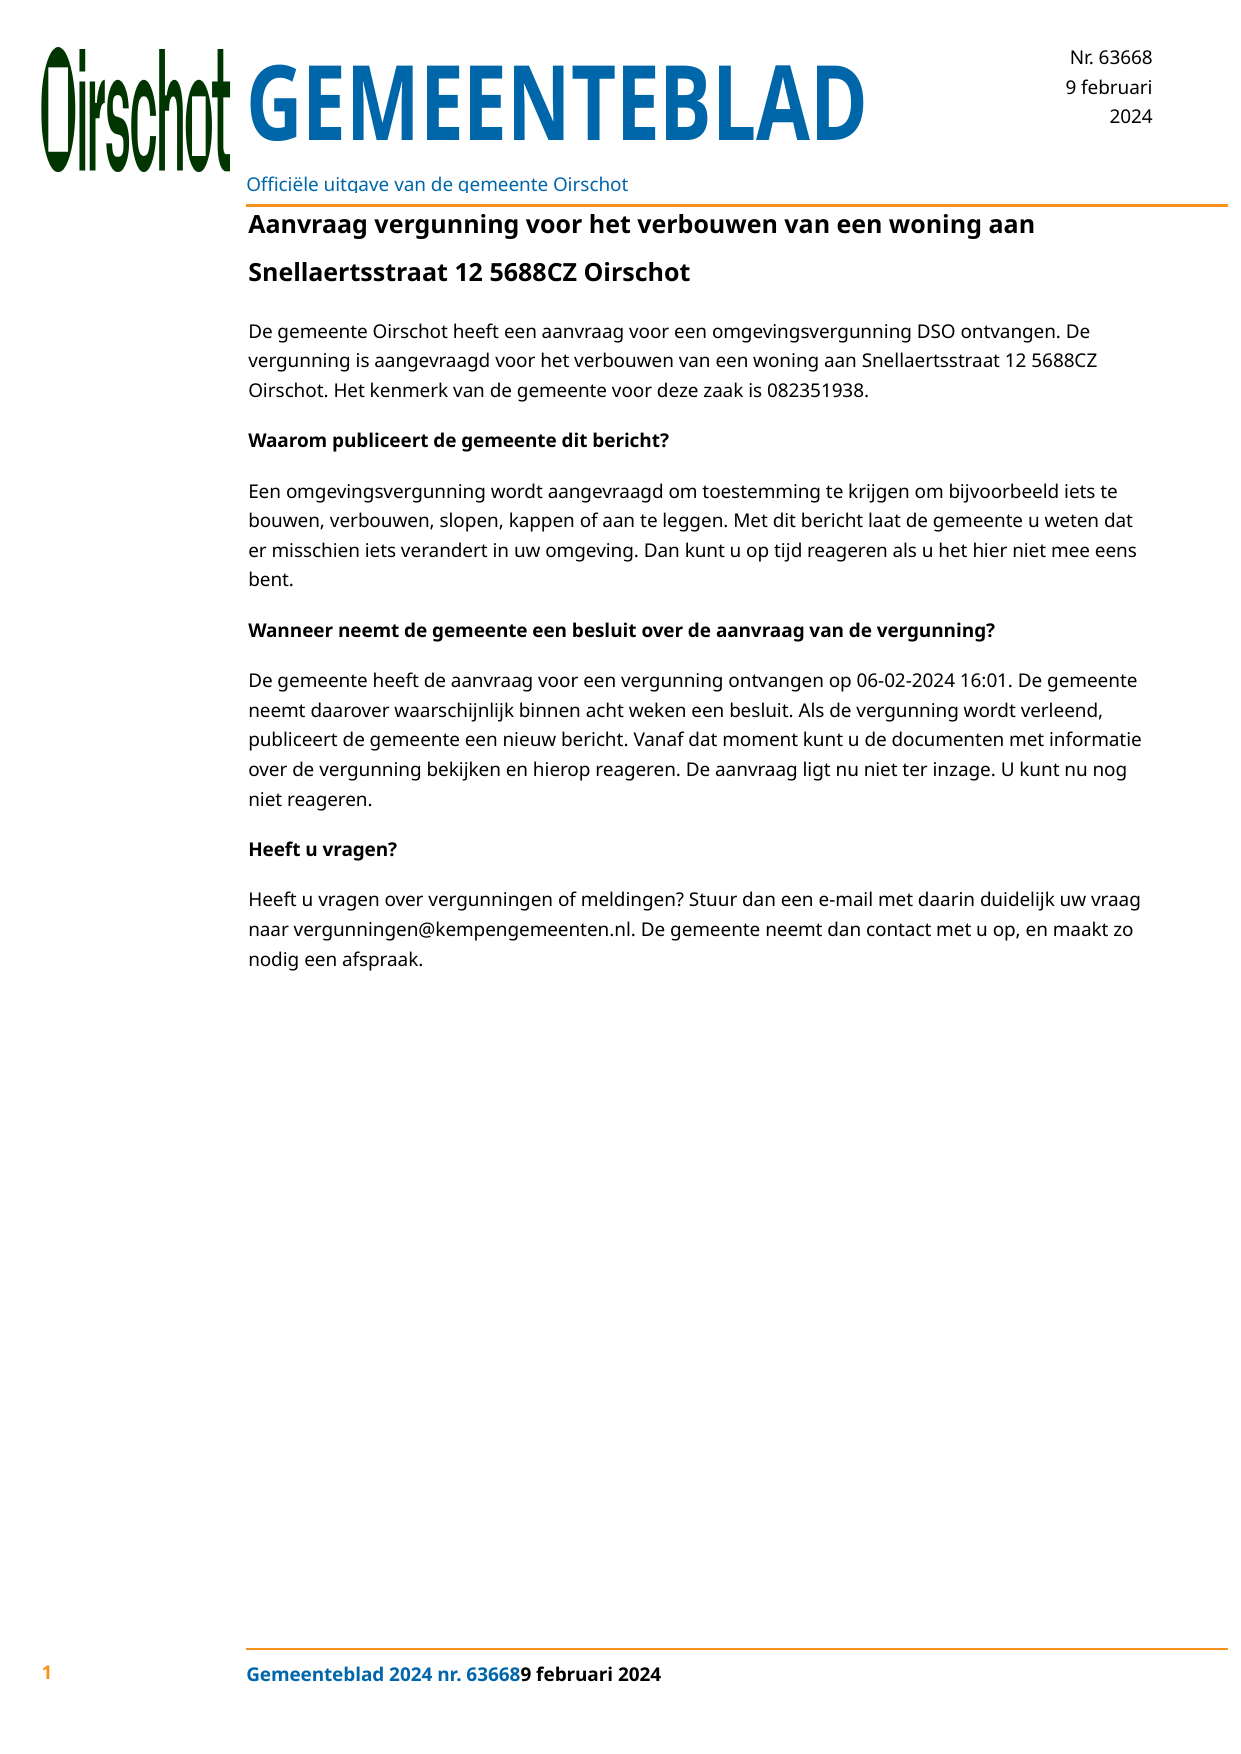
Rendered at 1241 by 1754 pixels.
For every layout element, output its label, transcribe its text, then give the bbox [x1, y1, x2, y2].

text Waarom publiceert de gemeente dit bericht? [248, 427, 1152, 453]
text Heeft u vragen over vergunningen of meldingen? Stuur dan een e-mail met daarin duidelijk uw vraag naar vergunningen@kempengemeenten.nl. De gemeente neemt dan contact met u op, en maakt zo nodig een afspraak. [248, 887, 1152, 972]
text Aanvraag vergunning voor het verbouwen van een woning aan Snellaertsstraat 12 5688CZ Oirschot [248, 207, 1152, 288]
text Heeft u vragen? [248, 836, 1152, 862]
text De gemeente Oirschot heeft een aanvraag voor een omgevingsvergunning DSO ontvangen. De vergunning is aangevraagd voor het verbouwen van een woning aan Snellaertsstraat 12 5688CZ Oirschot. Het kenmerk van de gemeente voor deze zaak is 082351938. [248, 318, 1152, 403]
text Wanneer neemt de gemeente een besluit over de aanvraag van de vergunning? [248, 617, 1152, 643]
text Een omgevingsvergunning wordt aangevraagd om toestemming te krijgen om bijvoorbeeld iets te bouwen, verbouwen, slopen, kappen of aan te leggen. Met dit bericht laat de gemeente u weten dat er misschien iets verandert in uw omgeving. Dan kunt u op tijd reageren als u het hier niet mee eens bent. [248, 478, 1152, 592]
text De gemeente heeft de aanvraag voor een vergunning ontvangen op 06-02-2024 16:01. De gemeente neemt daarover waarschijnlijk binnen acht weken een besluit. Als de vergunning wordt verleend, publiceert de gemeente een nieuw bericht. Vanaf dat moment kunt u de documenten met informatie over de vergunning bekijken en hierop reageren. De aanvraag ligt nu niet ter inzage. U kunt nu nog niet reageren. [248, 667, 1152, 812]
picture [41, 47, 231, 172]
